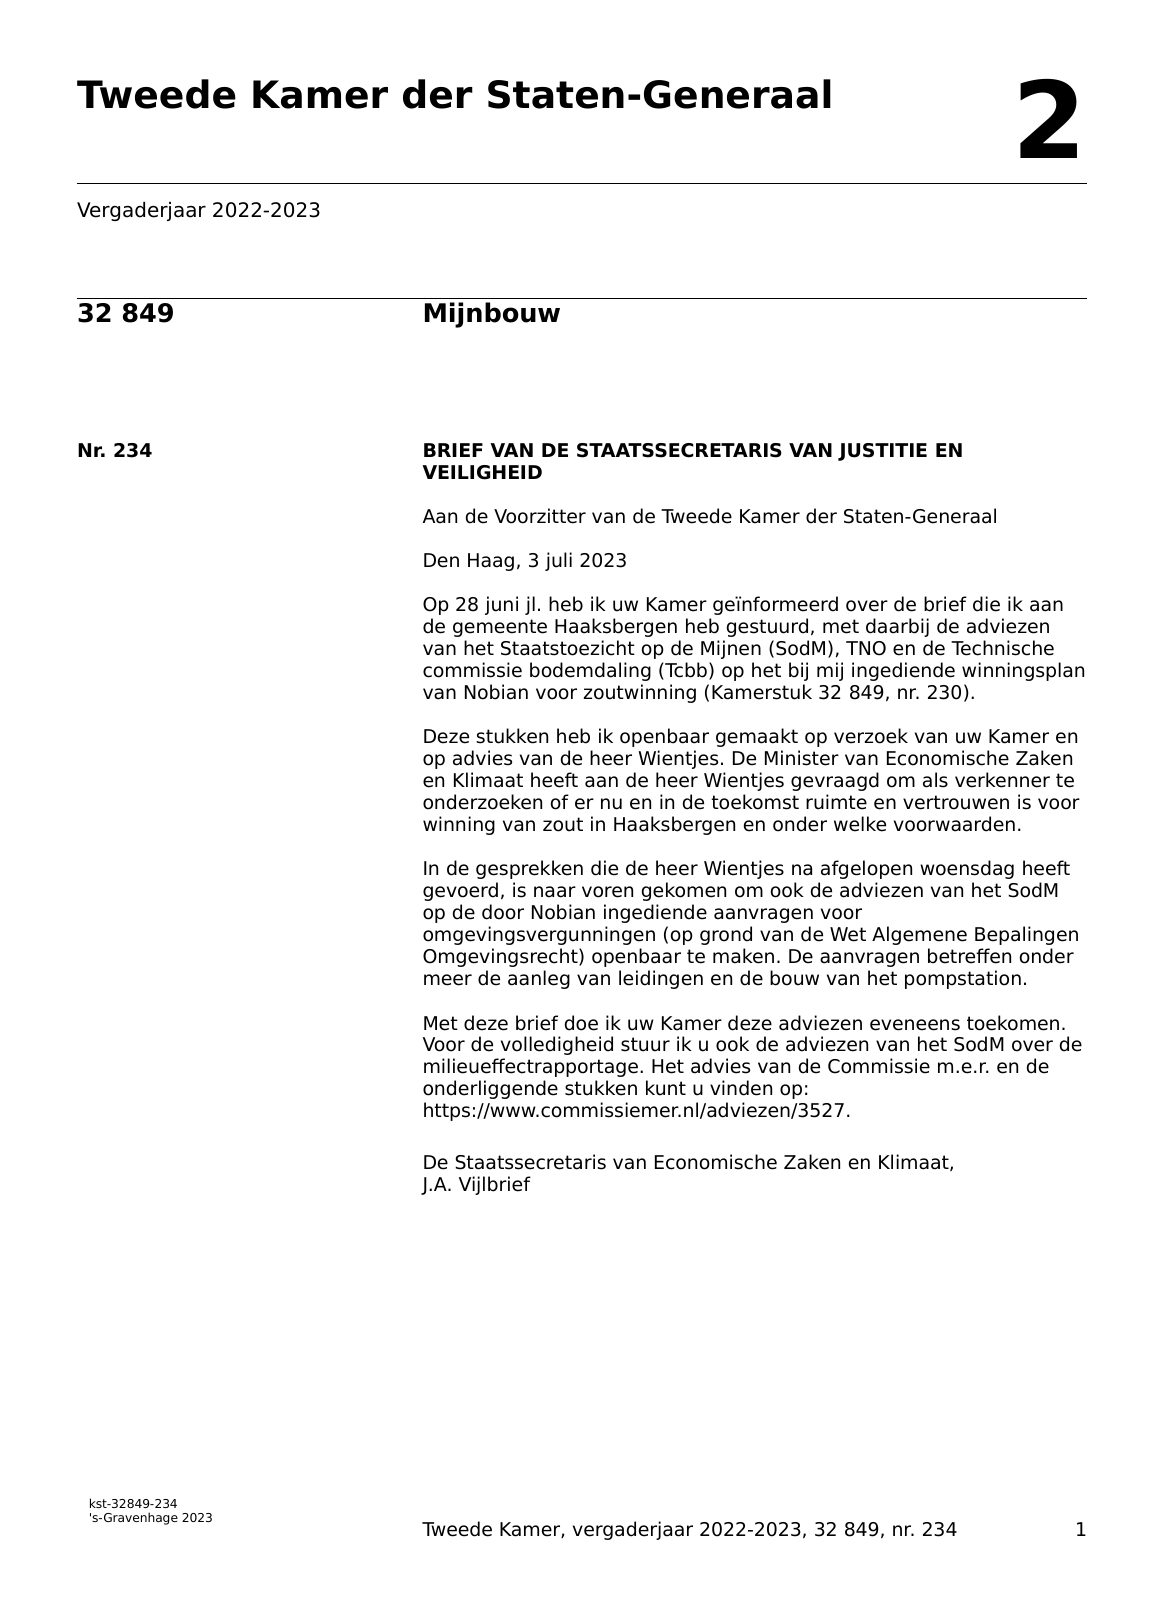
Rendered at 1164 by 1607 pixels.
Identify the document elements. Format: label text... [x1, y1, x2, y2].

table_header 2 [886, 59, 1087, 183]
text kst-32849-234 [88, 1497, 323, 1511]
text Den Haag, 3 juli 2023 [422, 550, 1087, 572]
subtitle Nr. 234 BRIEF VAN DE STAATSSECRETARIS VAN JUSTITIE EN VEILIGHEID [77, 440, 1087, 484]
text 's-Gravenhage 2023 [88, 1511, 323, 1525]
text Met deze brief doe ik uw Kamer deze adviezen eveneens toekomen. Voor de volledigheid stuur ik u ook de adviezen van het SodM over de milieueffectrapportage. Het advies van de Commissie m.e.r. en de onderliggende stukken kunt u vinden op: https://www.commissiemer.nl/adviezen/3527. [422, 1012, 1087, 1122]
table_header Tweede Kamer der Staten-Generaal [77, 59, 886, 183]
text Aan de Voorzitter van de Tweede Kamer der Staten-Generaal [422, 506, 1087, 528]
text In de gesprekken die de heer Wientjes na afgelopen woensdag heeft gevoerd, is naar voren gekomen om ook de adviezen van het SodM op de door Nobian ingediende aanvragen voor omgevingsvergunningen (op grond van de Wet Algemene Bepalingen Omgevingsrecht) openbaar te maken. De aanvragen betreffen onder meer de aanleg van leidingen en de bouw van het pompstation. [422, 858, 1087, 990]
text Op 28 juni jl. heb ik uw Kamer geïnformeerd over de brief die ik aan de gemeente Haaksbergen heb gestuurd, met daarbij de adviezen van het Staatstoezicht op de Mijnen (SodM), TNO en de Technische commissie bodemdaling (Tcbb) op het bij mij ingediende winningsplan van Nobian voor zoutwinning (Kamerstuk 32 849, nr. 230). [422, 594, 1087, 704]
table_cell Vergaderjaar 2022-2023 [77, 184, 1087, 298]
subtitle 32 849 Mijnbouw [77, 299, 1087, 329]
text De Staatssecretaris van Economische Zaken en Klimaat, J.A. Vijlbrief [422, 1152, 1087, 1196]
text Deze stukken heb ik openbaar gemaakt op verzoek van uw Kamer en op advies van de heer Wientjes. De Minister van Economische Zaken en Klimaat heeft aan de heer Wientjes gevraagd om als verkenner te onderzoeken of er nu en in de toekomst ruimte en vertrouwen is voor winning van zout in Haaksbergen en onder welke voorwaarden. [422, 726, 1087, 836]
